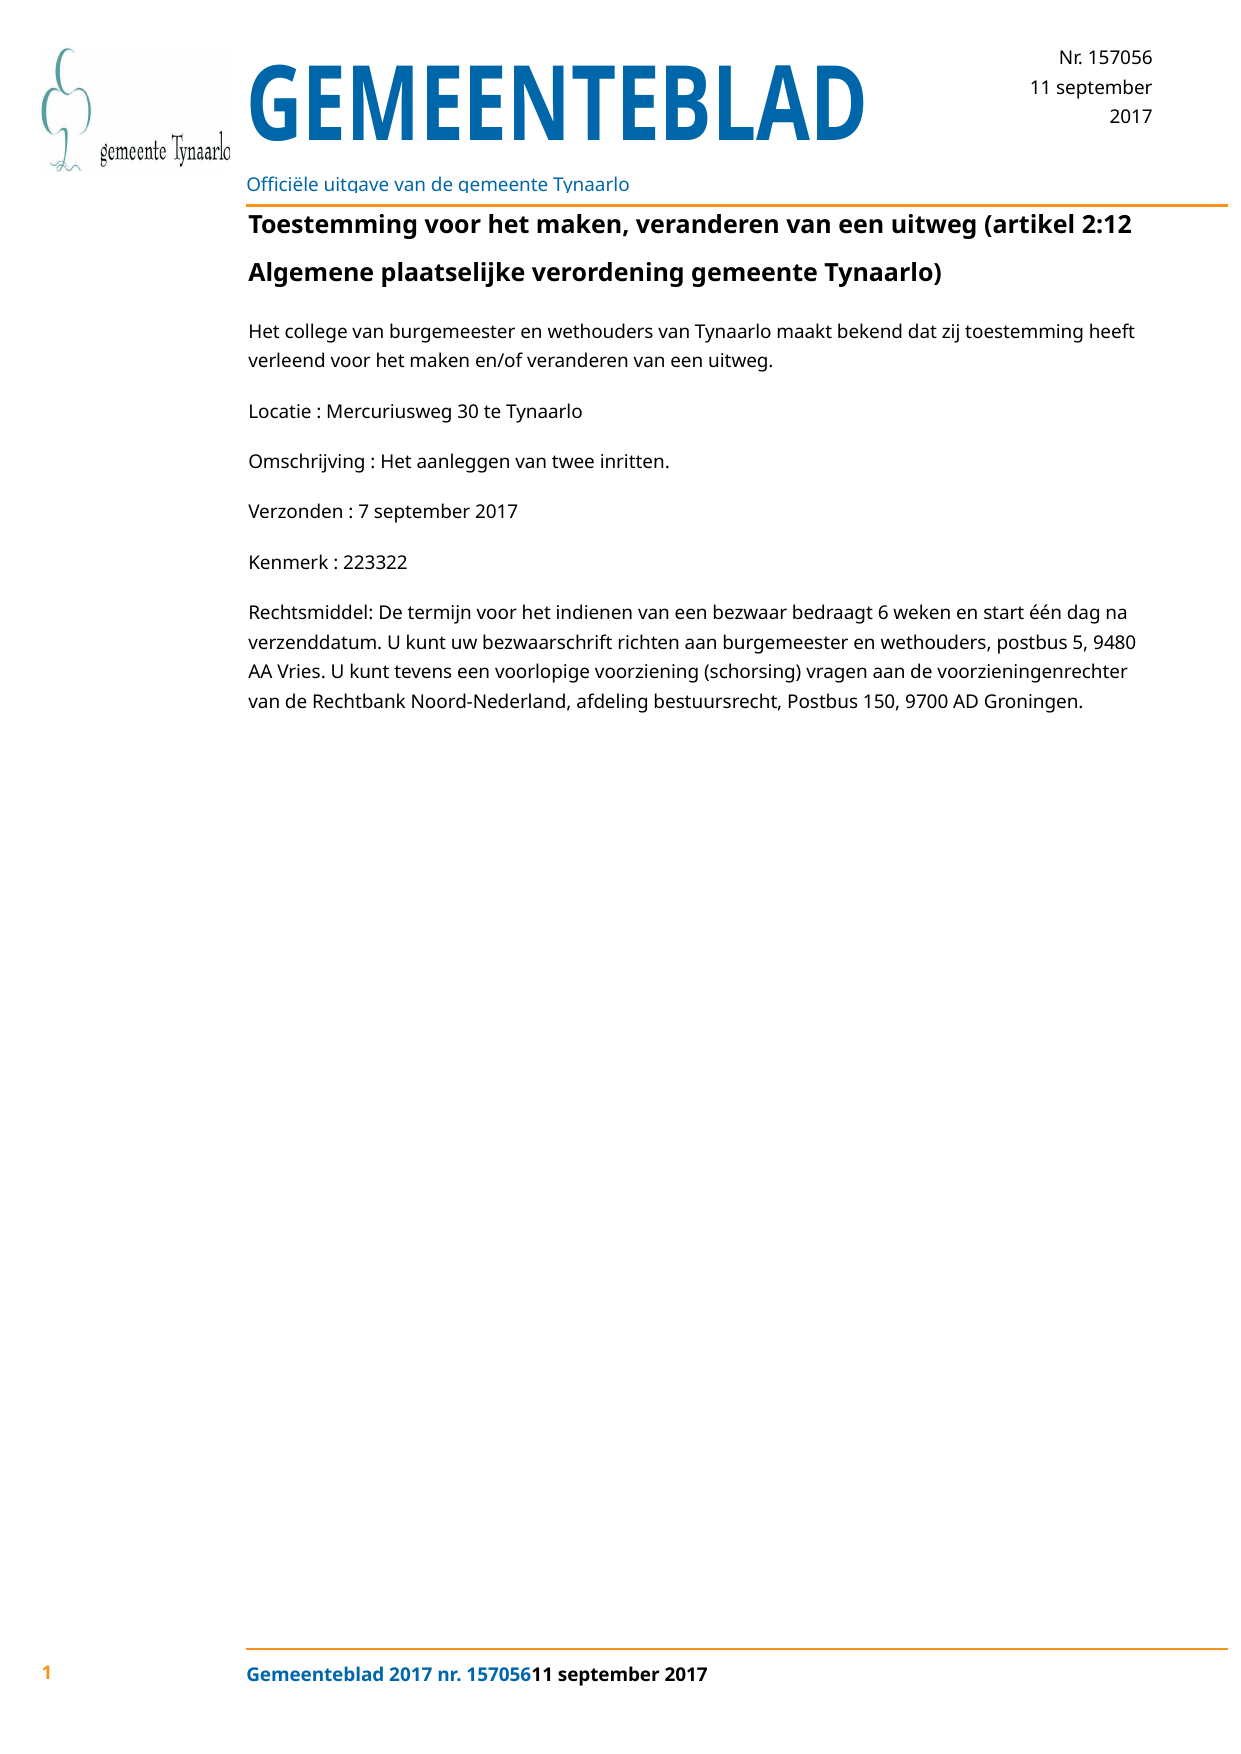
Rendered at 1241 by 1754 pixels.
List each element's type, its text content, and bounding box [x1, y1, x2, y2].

text Kenmerk : 223322 [248, 549, 1152, 575]
text Locatie : Mercuriusweg 30 te Tynaarlo [248, 398, 1152, 424]
text Omschrijving : Het aanleggen van twee inritten. [248, 448, 1152, 474]
text Rechtsmiddel: De termijn voor het indienen van een bezwaar bedraagt 6 weken en start één dag na verzenddatum. U kunt uw bezwaarschrift richten aan burgemeester en wethouders, postbus 5, 9480 AA Vries. U kunt tevens een voorlopige voorziening (schorsing) vragen aan de voorzieningenrechter van de Rechtbank Noord-Nederland, afdeling bestuursrecht, Postbus 150, 9700 AD Groningen. [248, 599, 1152, 714]
text Toestemming voor het maken, veranderen van een uitweg (artikel 2:12 Algemene plaatselijke verordening gemeente Tynaarlo) [248, 207, 1152, 288]
text Het college van burgemeester en wethouders van Tynaarlo maakt bekend dat zij toestemming heeft verleend voor het maken en/of veranderen van een uitweg. [248, 318, 1152, 373]
text Verzonden : 7 september 2017 [248, 499, 1152, 524]
picture [41, 47, 231, 172]
